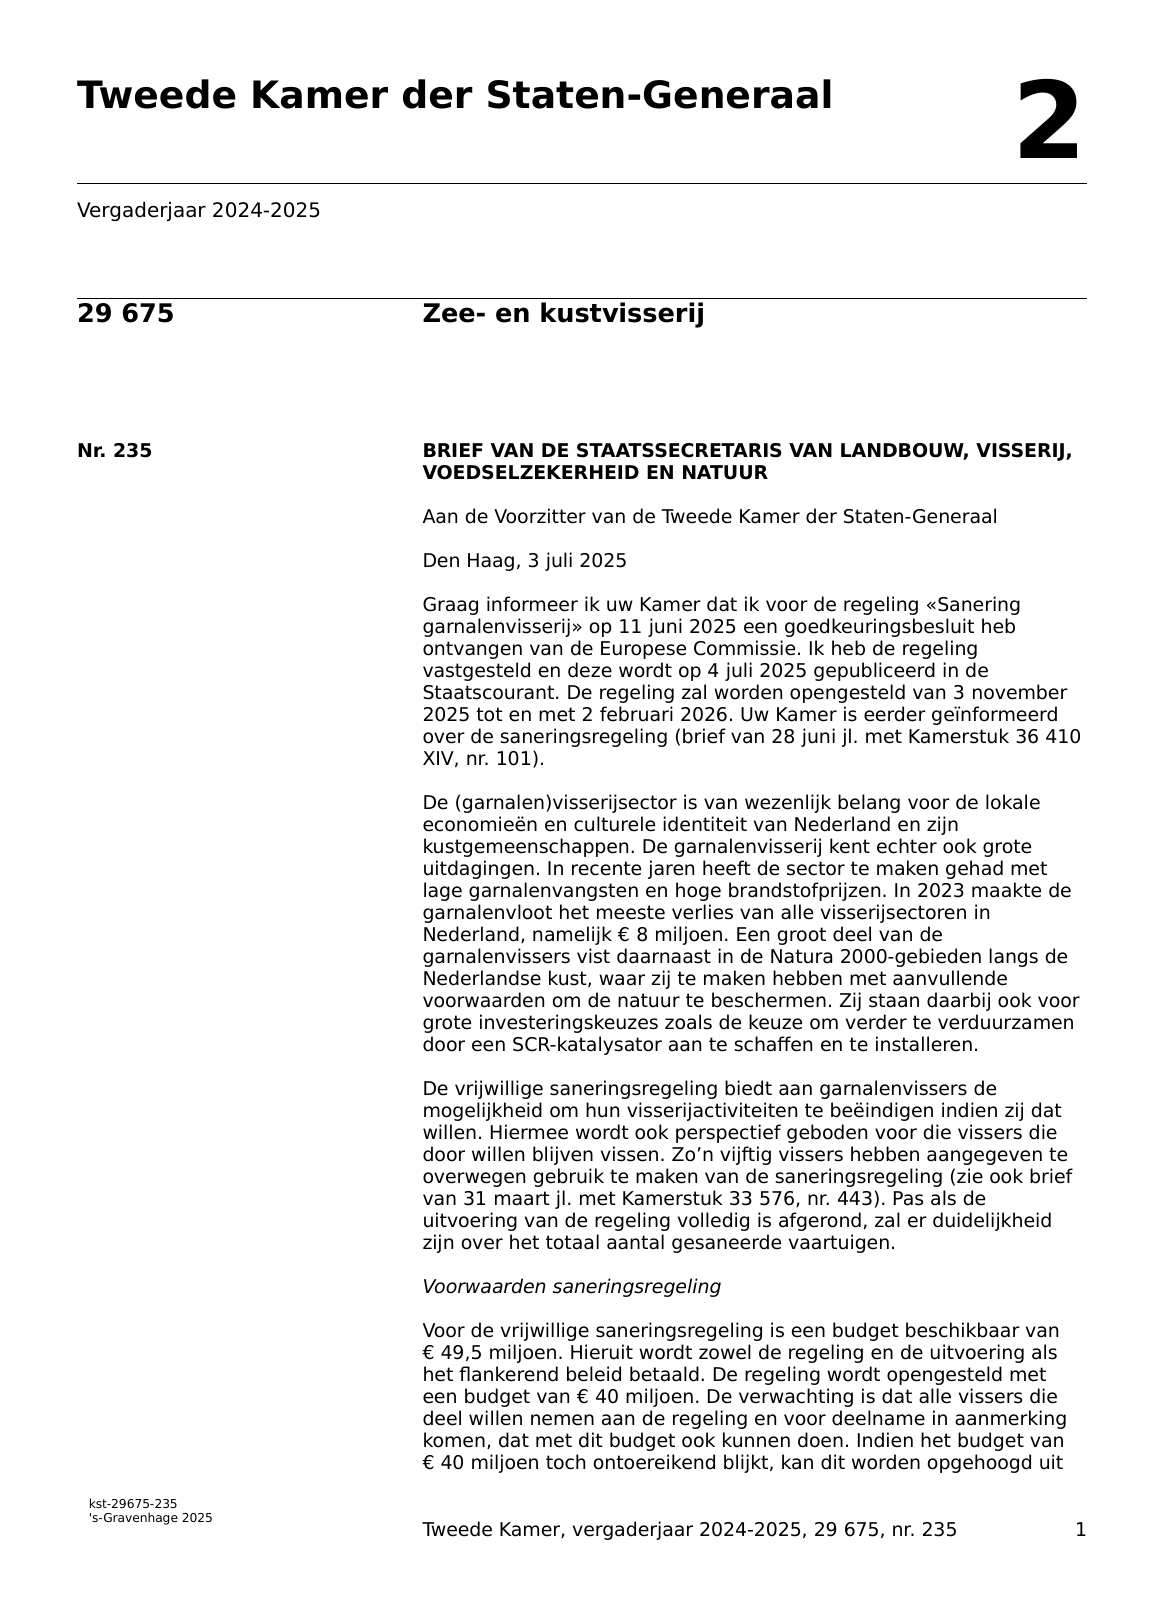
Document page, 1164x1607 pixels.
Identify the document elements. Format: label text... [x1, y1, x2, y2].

table_header Tweede Kamer der Staten-Generaal [77, 59, 886, 183]
table_cell Vergaderjaar 2024-2025 [77, 184, 1087, 298]
text Den Haag, 3 juli 2025 [422, 550, 1087, 572]
text kst-29675-235 [88, 1497, 323, 1511]
text Graag informeer ik uw Kamer dat ik voor de regeling «Sanering garnalenvisserij» op 11 juni 2025 een goedkeuringsbesluit heb ontvangen van de Europese Commissie. Ik heb de regeling vastgesteld en deze wordt op 4 juli 2025 gepubliceerd in de Staatscourant. De regeling zal worden opengesteld van 3 november 2025 tot en met 2 februari 2026. Uw Kamer is eerder geïnformeerd over de saneringsregeling (brief van 28 juni jl. met Kamerstuk 36 410 XIV, nr. 101). [422, 594, 1087, 770]
subtitle 29 675 Zee- en kustvisserij [77, 299, 1087, 329]
subtitle Nr. 235 BRIEF VAN DE STAATSSECRETARIS VAN LANDBOUW, VISSERIJ, VOEDSELZEKERHEID EN NATUUR [77, 440, 1087, 484]
text De vrijwillige saneringsregeling biedt aan garnalenvissers de mogelijkheid om hun visserijactiviteiten te beëindigen indien zij dat willen. Hiermee wordt ook perspectief geboden voor die vissers die door willen blijven vissen. Zo’n vijftig vissers hebben aangegeven te overwegen gebruik te maken van de saneringsregeling (zie ook brief van 31 maart jl. met Kamerstuk 33 576, nr. 443). Pas als de uitvoering van de regeling volledig is afgerond, zal er duidelijkheid zijn over het totaal aantal gesaneerde vaartuigen. [422, 1078, 1087, 1254]
text De (garnalen)visserijsector is van wezenlijk belang voor de lokale economieën en culturele identiteit van Nederland en zijn kustgemeenschappen. De garnalenvisserij kent echter ook grote uitdagingen. In recente jaren heeft de sector te maken gehad met lage garnalenvangsten en hoge brandstofprijzen. In 2023 maakte de garnalenvloot het meeste verlies van alle visserijsectoren in Nederland, namelijk € 8 miljoen. Een groot deel van de garnalenvissers vist daarnaast in de Natura 2000-gebieden langs de Nederlandse kust, waar zij te maken hebben met aanvullende voorwaarden om de natuur te beschermen. Zij staan daarbij ook voor grote investeringskeuzes zoals de keuze om verder te verduurzamen door een SCR-katalysator aan te schaffen en te installeren. [422, 792, 1087, 1056]
subtitle Voorwaarden saneringsregeling [422, 1276, 1087, 1298]
table_header 2 [886, 59, 1087, 183]
text Aan de Voorzitter van de Tweede Kamer der Staten-Generaal [422, 506, 1087, 528]
text Voor de vrijwillige saneringsregeling is een budget beschikbaar van € 49,5 miljoen. Hieruit wordt zowel de regeling en de uitvoering als het flankerend beleid betaald. De regeling wordt opengesteld met een budget van € 40 miljoen. De verwachting is dat alle vissers die deel willen nemen aan de regeling en voor deelname in aanmerking komen, dat met dit budget ook kunnen doen. Indien het budget van € 40 miljoen toch ontoereikend blijkt, kan dit worden opgehoogd uit [422, 1320, 1087, 1474]
text 's-Gravenhage 2025 [88, 1511, 323, 1525]
